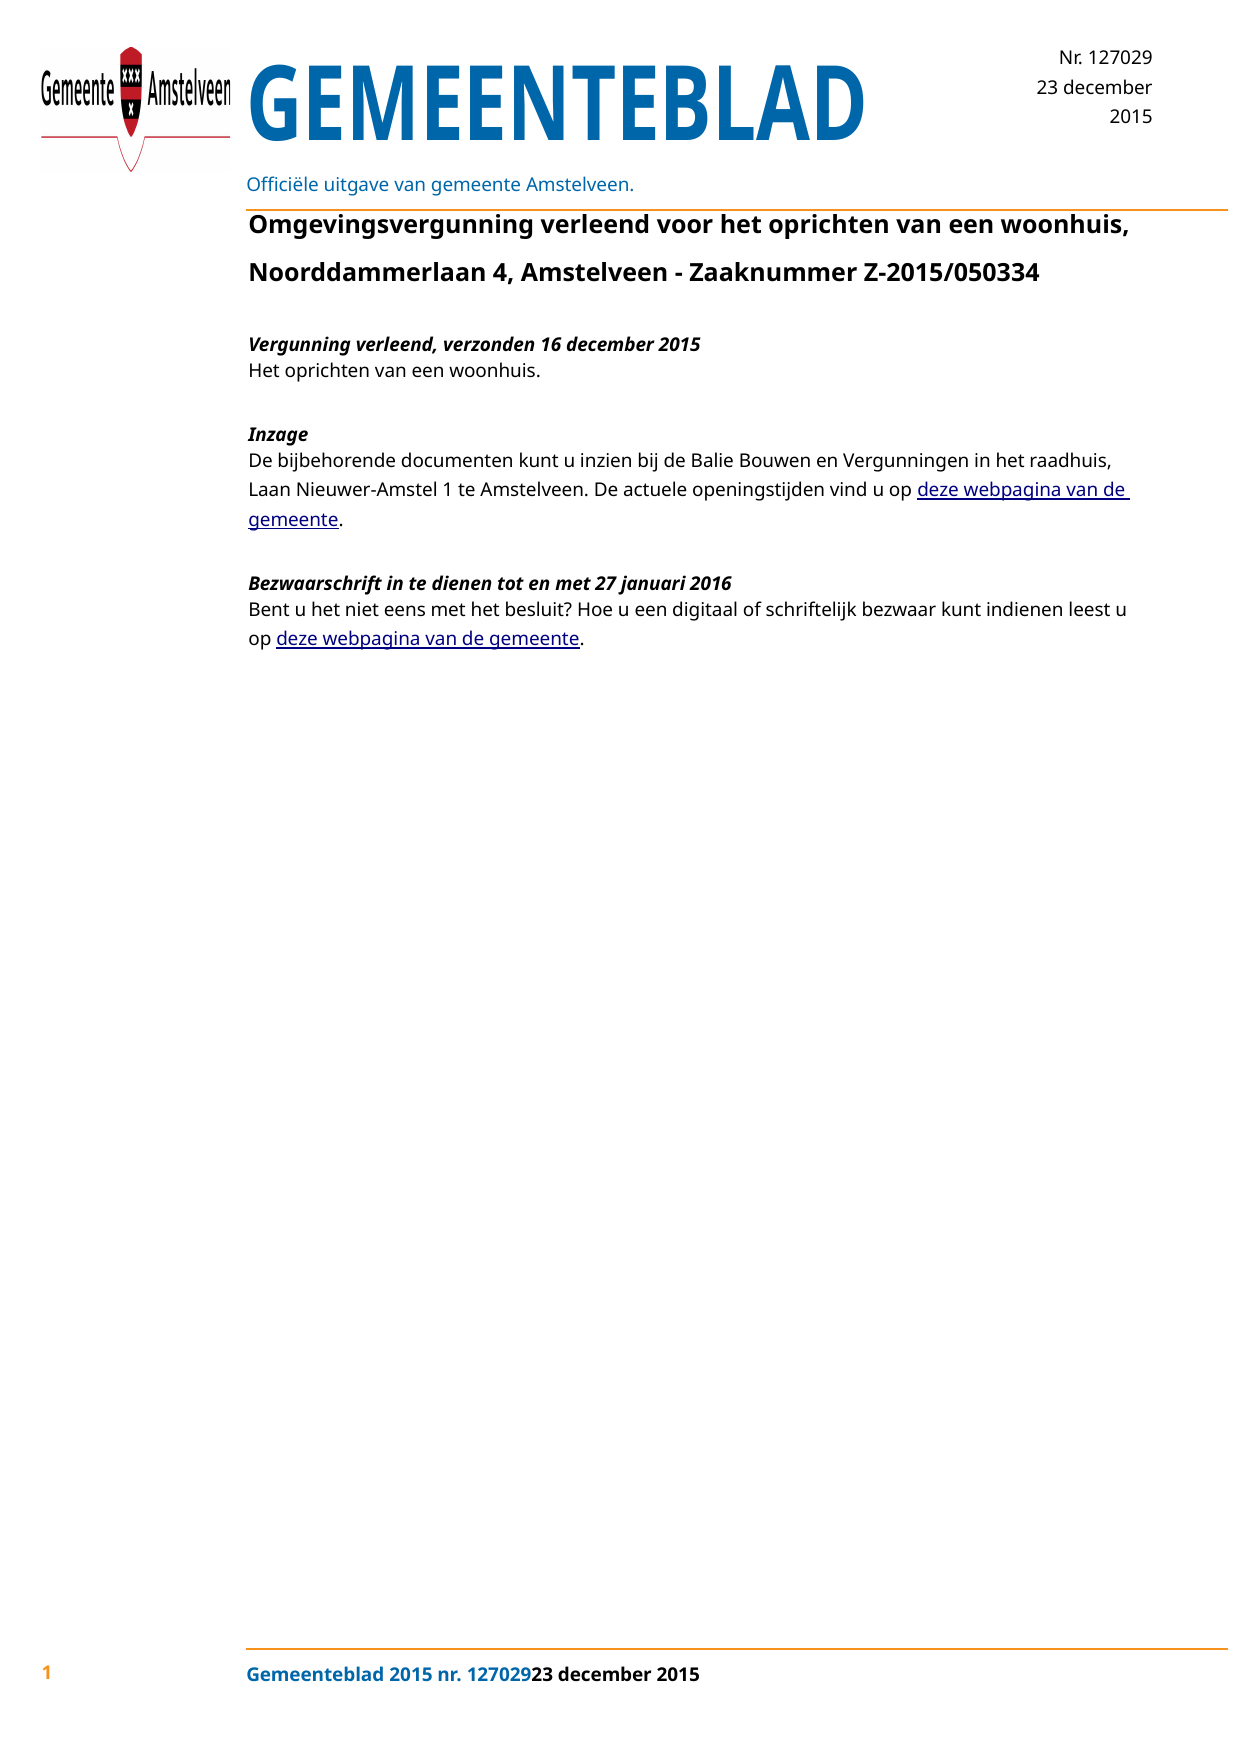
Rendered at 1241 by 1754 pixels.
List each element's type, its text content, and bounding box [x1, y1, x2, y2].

text Vergunning verleend, verzonden 16 december 2015 [248, 331, 1152, 357]
text Het oprichten van een woonhuis. [248, 357, 1152, 383]
text Inzage [248, 421, 1152, 447]
text Bent u het niet eens met het besluit? Hoe u een digitaal of schriftelijk bezwaar kunt indienen leest u op deze webpagina van de gemeente. [248, 596, 1152, 651]
text De bijbehorende documenten kunt u inzien bij de Balie Bouwen en Vergunningen in het raadhuis, Laan Nieuwer-Amstel 1 te Amstelveen. De actuele openingstijden vind u op deze webpagina van de gemeente. [248, 447, 1152, 532]
picture [41, 47, 231, 172]
text Omgevingsvergunning verleend voor het oprichten van een woonhuis, Noorddammerlaan 4, Amstelveen - Zaaknummer Z-2015/050334 [248, 211, 1152, 288]
text Bezwaarschrift in te dienen tot en met 27 januari 2016 [248, 570, 1152, 596]
